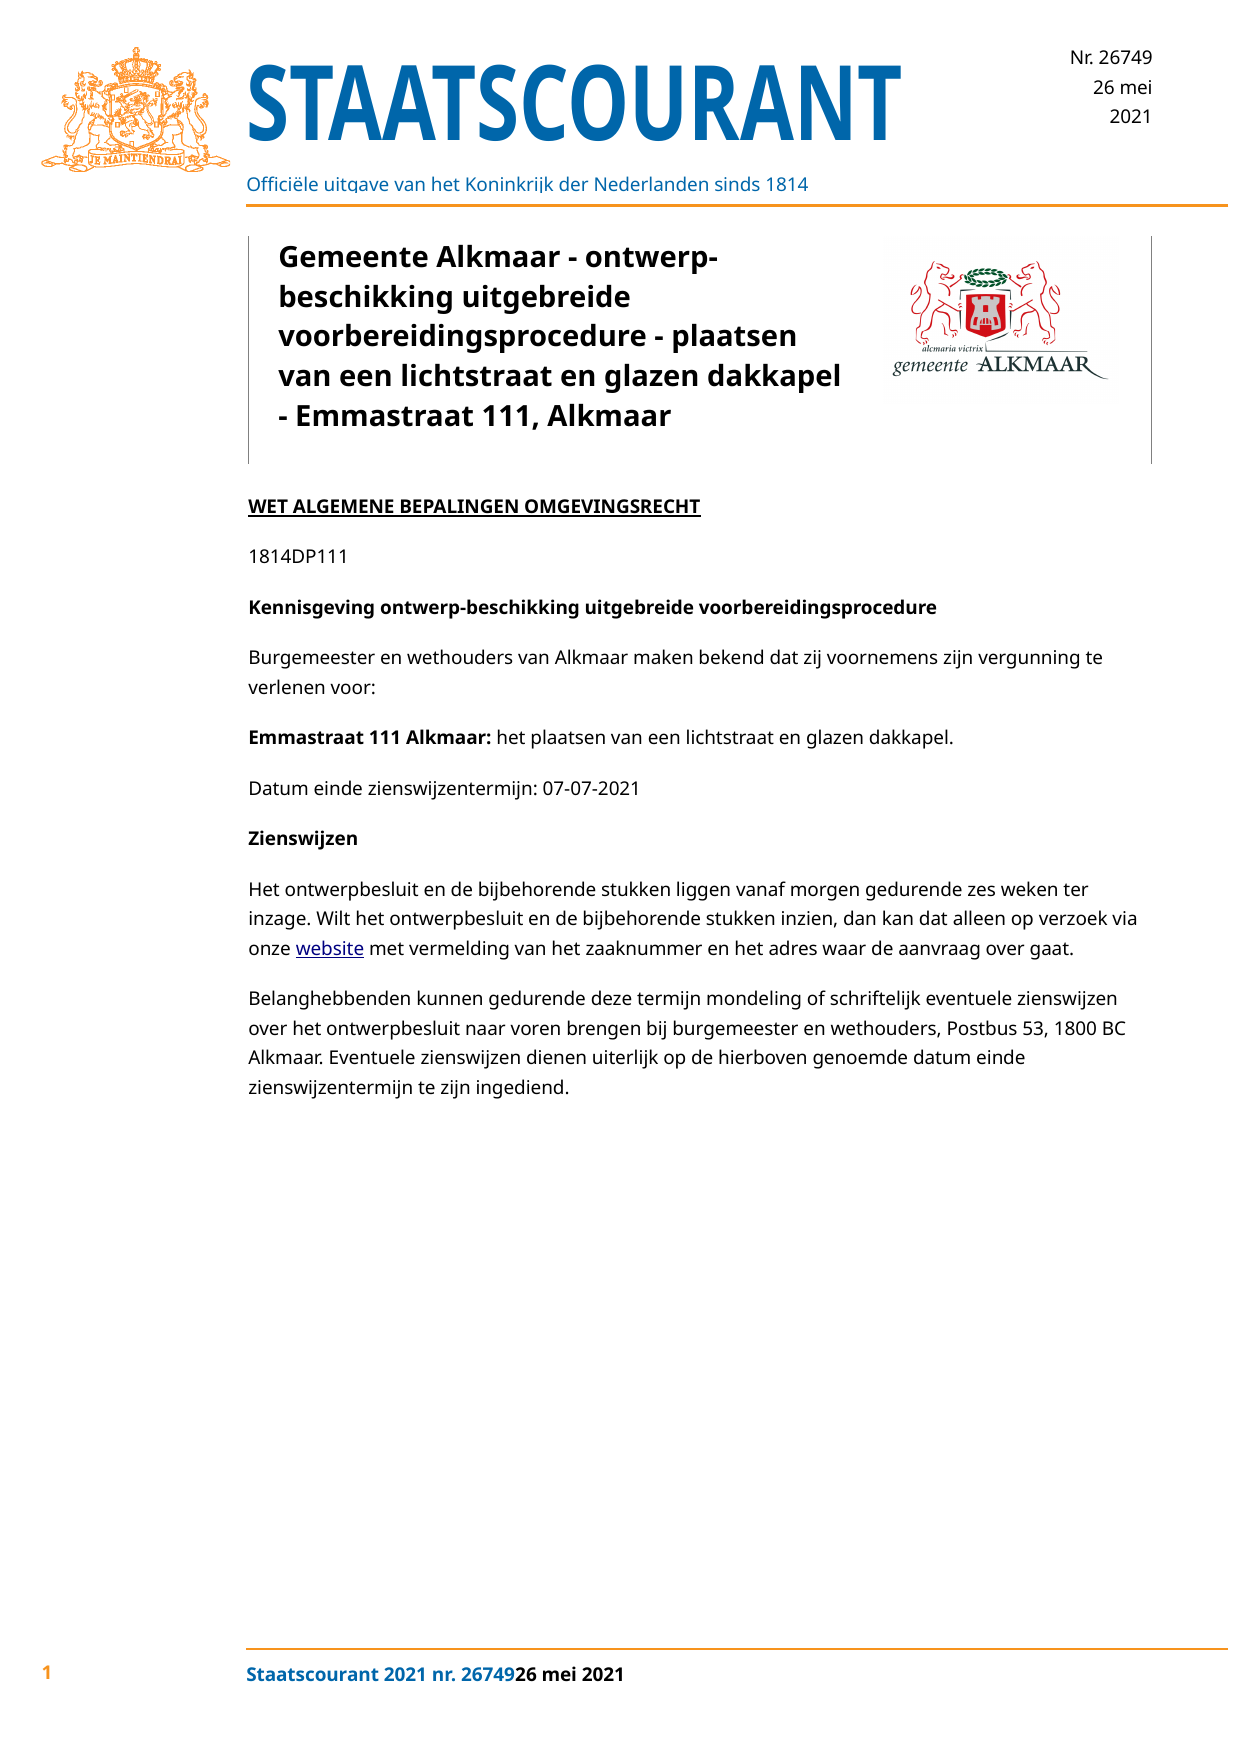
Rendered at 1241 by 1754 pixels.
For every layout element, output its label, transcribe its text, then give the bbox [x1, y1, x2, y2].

table_header Gemeente Alkmaar - ontwerp-beschikking uitgebreide voorbereidingsprocedure - plaatsen van een lichtstraat en glazen dakkapel - Emmastraat 111, Alkmaar [249, 236, 850, 464]
text Het ontwerpbesluit en de bijbehorende stukken liggen vanaf morgen gedurende zes weken ter inzage. Wilt het ontwerpbesluit en de bijbehorende stukken inzien, dan kan dat alleen op verzoek via onze website met vermelding van het zaaknummer en het adres waar de aanvraag over gaat. [248, 876, 1152, 961]
text Datum einde zienswijzentermijn: 07-07-2021 [248, 775, 1152, 801]
text Kennisgeving ontwerp-beschikking uitgebreide voorbereidingsprocedure [248, 594, 1152, 620]
text Burgemeester en wethouders van Alkmaar maken bekend dat zij voornemens zijn vergunning te verlenen voor: [248, 644, 1152, 700]
picture [41, 47, 231, 172]
text Zienswijzen [248, 825, 1152, 851]
text WET ALGEMENE BEPALINGEN OMGEVINGSRECHT [248, 493, 1152, 519]
picture [882, 236, 1119, 404]
text Belanghebbenden kunnen gedurende deze termijn mondeling of schriftelijk eventuele zienswijzen over het ontwerpbesluit naar voren brengen bij burgemeester en wethouders, Postbus 53, 1800 BC Alkmaar. Eventuele zienswijzen dienen uiterlijk op de hierboven genoemde datum einde zienswijzentermijn te zijn ingediend. [248, 985, 1152, 1100]
text 1814DP111 [248, 544, 1152, 569]
text Emmastraat 111 Alkmaar: het plaatsen van een lichtstraat en glazen dakkapel. [248, 724, 1152, 750]
table_header [850, 236, 1151, 464]
